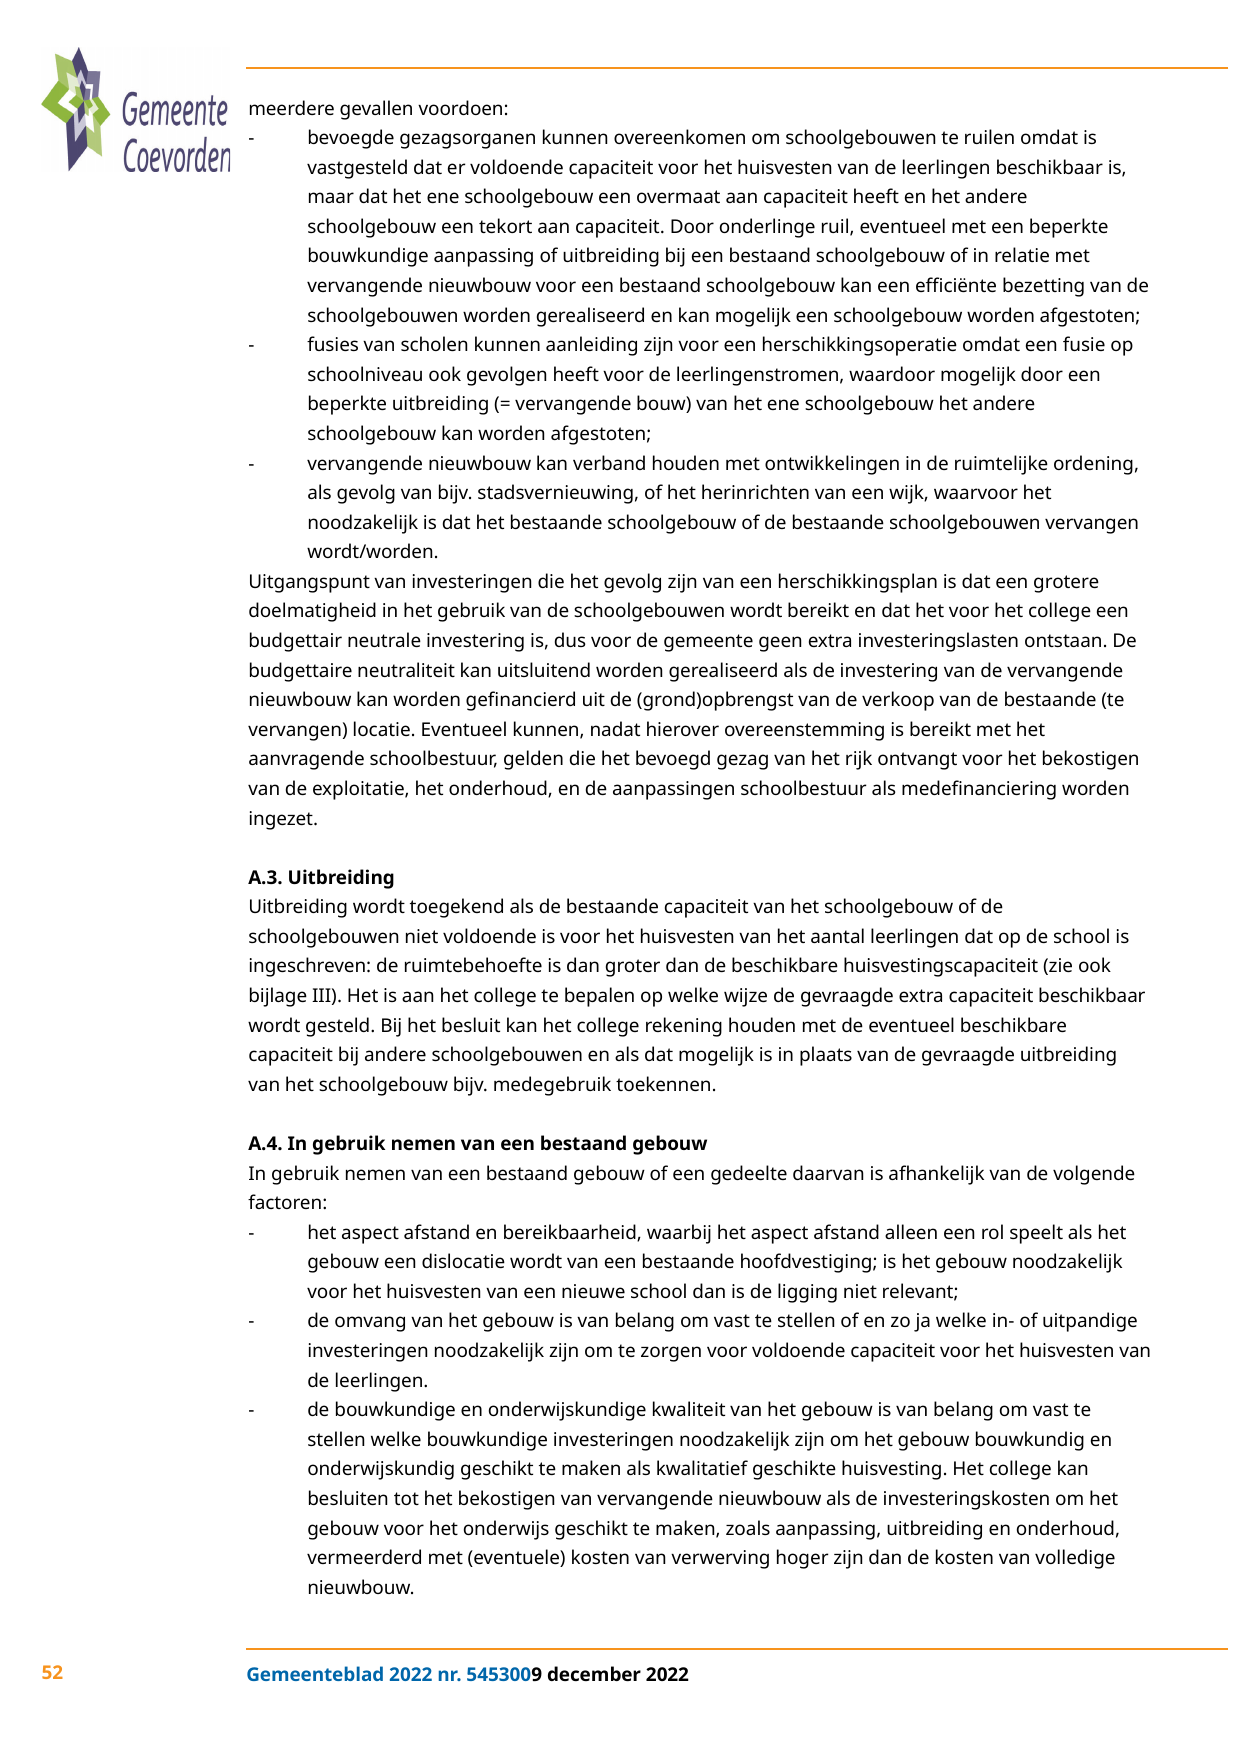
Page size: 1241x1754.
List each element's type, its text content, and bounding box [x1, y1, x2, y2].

text Uitbreiding wordt toegekend als de bestaande capaciteit van het schoolgebouw of de schoolgebouwen niet voldoende is voor het huisvesten van het aantal leerlingen dat op de school is ingeschreven: de ruimtebehoefte is dan groter dan de beschikbare huisvestingscapaciteit (zie ook bijlage III). Het is aan het college te bepalen op welke wijze de gevraagde extra capaciteit beschikbaar wordt gesteld. Bij het besluit kan het college rekening houden met de eventueel beschikbare capaciteit bij andere schoolgebouwen en als dat mogelijk is in plaats van de gevraagde uitbreiding van het schoolgebouw bijv. medegebruik toekennen. [248, 893, 1152, 1097]
list bevoegde gezagsorganen kunnen overeenkomen om schoolgebouwen te ruilen omdat is vastgesteld dat er voldoende capaciteit voor het huisvesten van de leerlingen beschikbaar is, maar dat het ene schoolgebouw een overmaat aan capaciteit heeft en het andere schoolgebouw een tekort aan capaciteit. Door onderlinge ruil, eventueel met een beperkte bouwkundige aanpassing of uitbreiding bij een bestaand schoolgebouw of in relatie met vervangende nieuwbouw voor een bestaand schoolgebouw kan een efficiënte bezetting van de schoolgebouwen worden gerealiseerd en kan mogelijk een schoolgebouw worden afgestoten; [248, 124, 1152, 328]
text In gebruik nemen van een bestaand gebouw of een gedeelte daarvan is afhankelijk van de volgende factoren: [248, 1160, 1152, 1215]
list vervangende nieuwbouw kan verband houden met ontwikkelingen in de ruimtelijke ordening, als gevolg van bijv. stadsvernieuwing, of het herinrichten van een wijk, waarvoor het noodzakelijk is dat het bestaande schoolgebouw of de bestaande schoolgebouwen vervangen wordt/worden. [248, 450, 1152, 564]
list het aspect afstand en bereikbaarheid, waarbij het aspect afstand alleen een rol speelt als het gebouw een dislocatie wordt van een bestaande hoofdvestiging; is het gebouw noodzakelijk voor het huisvesten van een nieuwe school dan is de ligging niet relevant; [248, 1219, 1152, 1304]
text A.4. In gebruik nemen van een bestaand gebouw [248, 1130, 1152, 1156]
text meerdere gevallen voordoen: [248, 95, 1152, 121]
list de bouwkundige en onderwijskundige kwaliteit van het gebouw is van belang om vast te stellen welke bouwkundige investeringen noodzakelijk zijn om het gebouw bouwkundig en onderwijskundig geschikt te maken als kwalitatief geschikte huisvesting. Het college kan besluiten tot het bekostigen van vervangende nieuwbouw als de investeringskosten om het gebouw voor het onderwijs geschikt te maken, zoals aanpassing, uitbreiding en onderhoud, vermeerderd met (eventuele) kosten van verwerving hoger zijn dan de kosten van volledige nieuwbouw. [248, 1396, 1152, 1600]
picture [41, 47, 231, 172]
text Uitgangspunt van investeringen die het gevolg zijn van een herschikkingsplan is dat een grotere doelmatigheid in het gebruik van de schoolgebouwen wordt bereikt en dat het voor het college een budgettair neutrale investering is, dus voor de gemeente geen extra investeringslasten ontstaan. De budgettaire neutraliteit kan uitsluitend worden gerealiseerd als de investering van de vervangende nieuwbouw kan worden gefinancierd uit de (grond)opbrengst van de verkoop van de bestaande (te vervangen) locatie. Eventueel kunnen, nadat hierover overeenstemming is bereikt met het aanvragende schoolbestuur, gelden die het bevoegd gezag van het rijk ontvangt voor het bekostigen van de exploitatie, het onderhoud, en de aanpassingen schoolbestuur als medefinanciering worden ingezet. [248, 568, 1152, 831]
text A.3. Uitbreiding [248, 864, 1152, 890]
list fusies van scholen kunnen aanleiding zijn voor een herschikkingsoperatie omdat een fusie op schoolniveau ook gevolgen heeft voor de leerlingenstromen, waardoor mogelijk door een beperkte uitbreiding (= vervangende bouw) van het ene schoolgebouw het andere schoolgebouw kan worden afgestoten; [248, 331, 1152, 446]
list de omvang van het gebouw is van belang om vast te stellen of en zo ja welke in- of uitpandige investeringen noodzakelijk zijn om te zorgen voor voldoende capaciteit voor het huisvesten van de leerlingen. [248, 1308, 1152, 1393]
